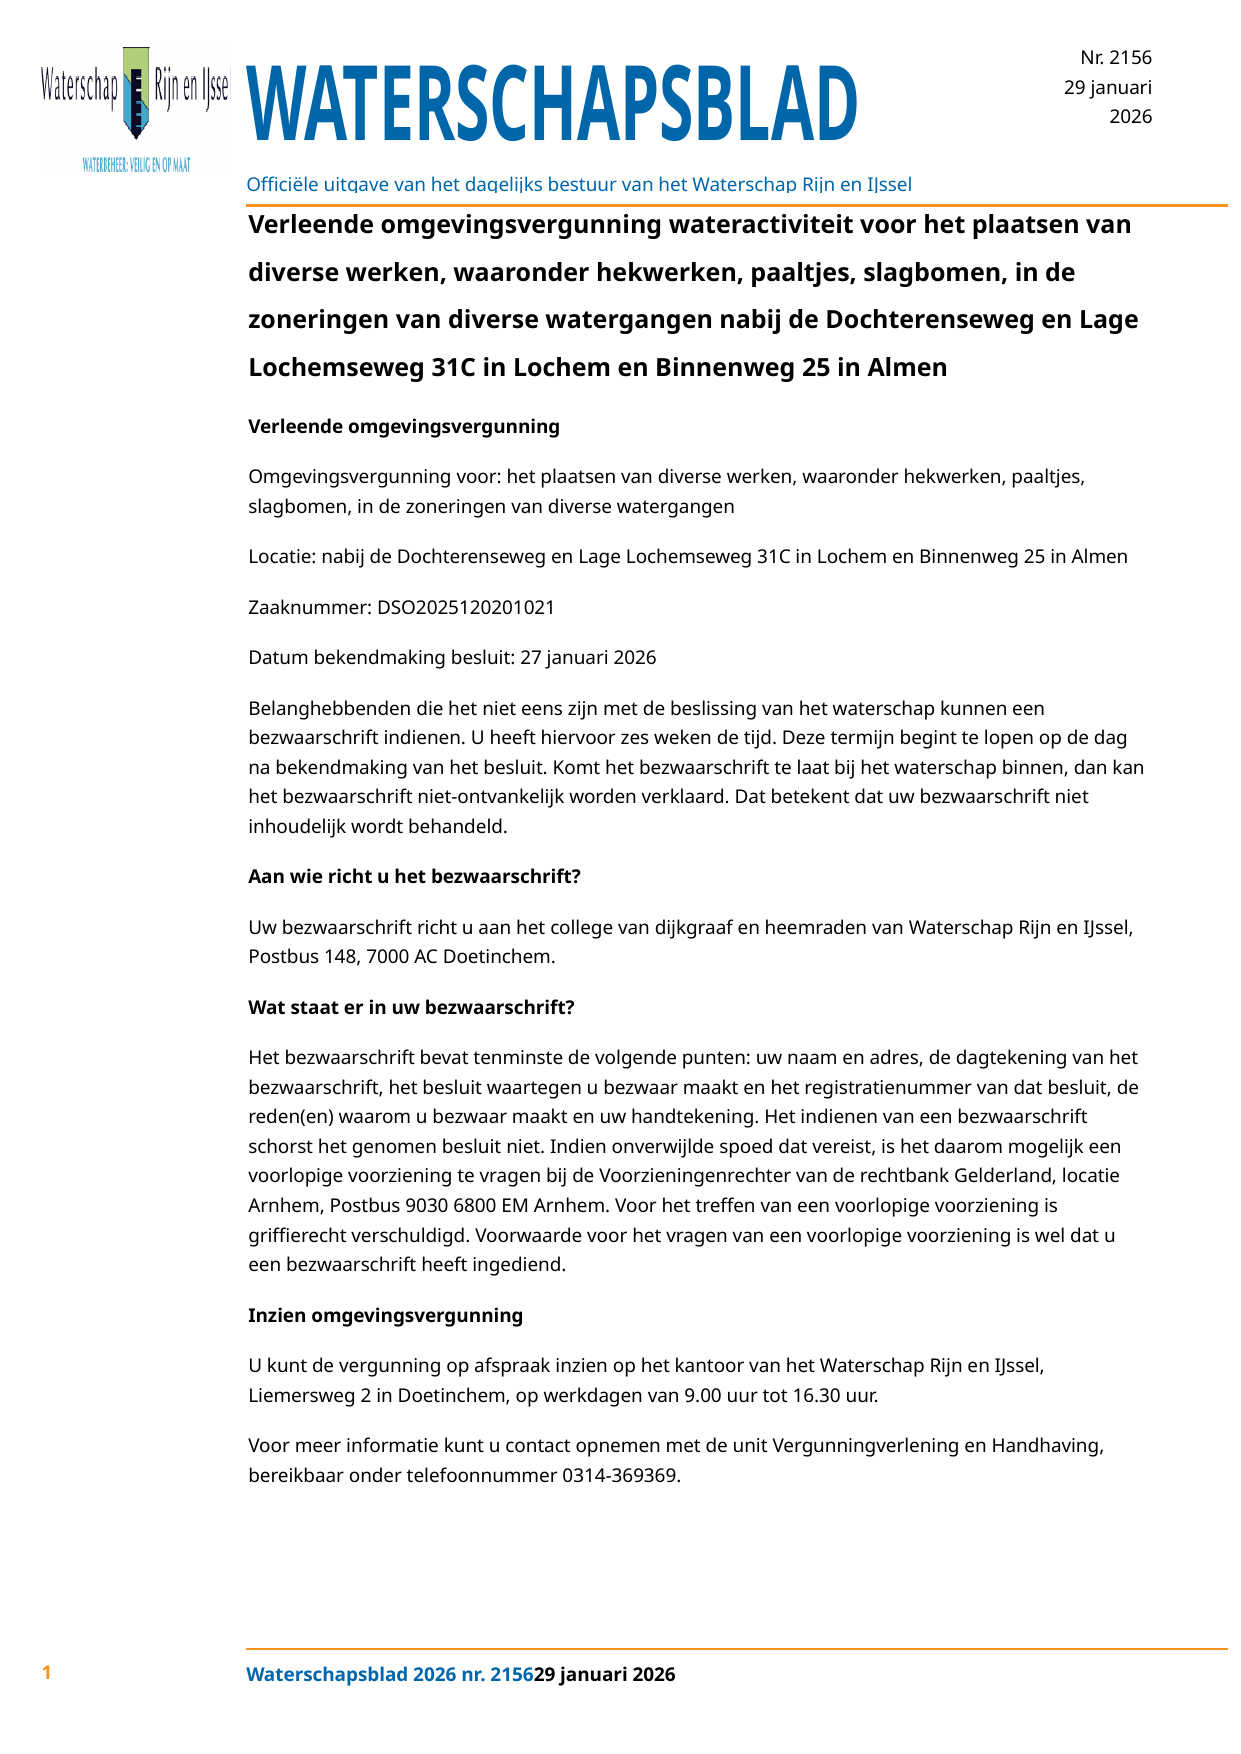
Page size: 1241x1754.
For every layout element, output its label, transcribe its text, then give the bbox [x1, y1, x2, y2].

text Uw bezwaarschrift richt u aan het college van dijkgraaf en heemraden van Waterschap Rijn en IJssel, Postbus 148, 7000 AC Doetinchem. [248, 914, 1152, 969]
text Verleende omgevingsvergunning [248, 413, 1152, 439]
text Aan wie richt u het bezwaarschrift? [248, 863, 1152, 889]
text Wat staat er in uw bezwaarschrift? [248, 994, 1152, 1020]
text Verleende omgevingsvergunning wateractiviteit voor het plaatsen van diverse werken, waaronder hekwerken, paaltjes, slagbomen, in de zoneringen van diverse watergangen nabij de Dochterenseweg en Lage Lochemseweg 31C in Lochem en Binnenweg 25 in Almen [248, 207, 1152, 384]
text Omgevingsvergunning voor: het plaatsen van diverse werken, waaronder hekwerken, paaltjes, slagbomen, in de zoneringen van diverse watergangen [248, 463, 1152, 519]
text Inzien omgevingsvergunning [248, 1302, 1152, 1328]
text U kunt de vergunning op afspraak inzien op het kantoor van het Waterschap Rijn en IJssel, Liemersweg 2 in Doetinchem, op werkdagen van 9.00 uur tot 16.30 uur. [248, 1352, 1152, 1408]
text Zaaknummer: DSO2025120201021 [248, 594, 1152, 620]
text Het bezwaarschrift bevat tenminste de volgende punten: uw naam en adres, de dagtekening van het bezwaarschrift, het besluit waartegen u bezwaar maakt en het registratienummer van dat besluit, de reden(en) waarom u bezwaar maakt en uw handtekening. Het indienen van een bezwaarschrift schorst het genomen besluit niet. Indien onverwijlde spoed dat vereist, is het daarom mogelijk een voorlopige voorziening te vragen bij de Voorzieningenrechter van de rechtbank Gelderland, locatie Arnhem, Postbus 9030 6800 EM Arnhem. Voor het treffen van een voorlopige voorziening is griffierecht verschuldigd. Voorwaarde voor het vragen van een voorlopige voorziening is wel dat u een bezwaarschrift heeft ingediend. [248, 1044, 1152, 1277]
text Locatie: nabij de Dochterenseweg en Lage Lochemseweg 31C in Lochem en Binnenweg 25 in Almen [248, 543, 1152, 569]
text Belanghebbenden die het niet eens zijn met de beslissing van het waterschap kunnen een bezwaarschrift indienen. U heeft hiervoor zes weken de tijd. Deze termijn begint te lopen op de dag na bekendmaking van het besluit. Komt het bezwaarschrift te laat bij het waterschap binnen, dan kan het bezwaarschrift niet-ontvankelijk worden verklaard. Dat betekent dat uw bezwaarschrift niet inhoudelijk wordt behandeld. [248, 695, 1152, 839]
text Voor meer informatie kunt u contact opnemen met de unit Vergunningverlening en Handhaving, bereikbaar onder telefoonnummer 0314-369369. [248, 1432, 1152, 1488]
text Datum bekendmaking besluit: 27 januari 2026 [248, 644, 1152, 670]
picture [41, 47, 231, 172]
